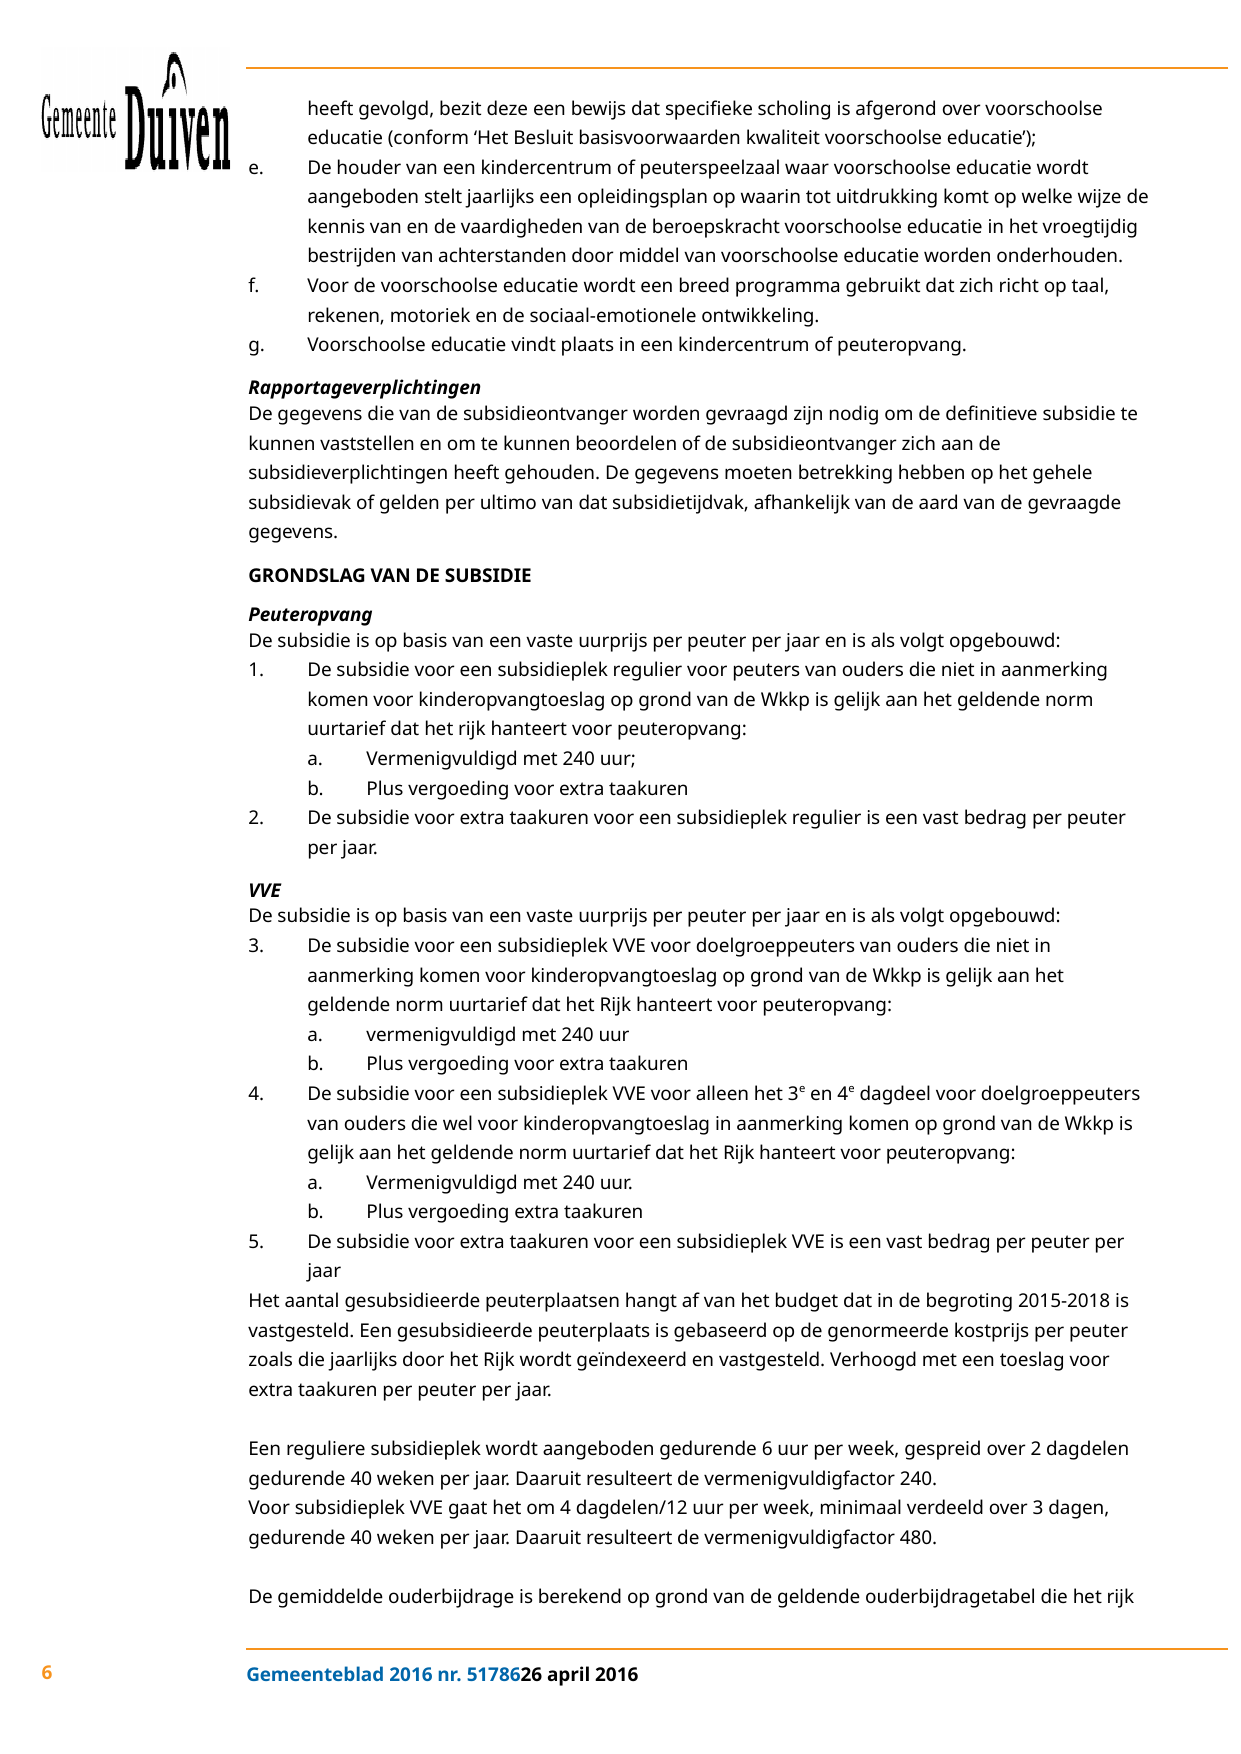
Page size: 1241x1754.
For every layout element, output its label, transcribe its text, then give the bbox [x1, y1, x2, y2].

list De houder van een kindercentrum of peuterspeelzaal waar voorschoolse educatie wordt aangeboden stelt jaarlijks een opleidingsplan op waarin tot uitdrukking komt op welke wijze de kennis van en de vaardigheden van de beroepskracht voorschoolse educatie in het vroegtijdig bestrijden van achterstanden door middel van voorschoolse educatie worden onderhouden. [248, 154, 1152, 268]
text VVE [248, 877, 1152, 903]
text Rapportageverplichtingen [248, 374, 1152, 400]
list Plus vergoeding voor extra taakuren [307, 775, 1152, 800]
picture [41, 47, 231, 172]
text De gemiddelde ouderbijdrage is berekend op grond van de geldende ouderbijdragetabel die het rijk [248, 1583, 1152, 1609]
text Een reguliere subsidieplek wordt aangeboden gedurende 6 uur per week, gespreid over 2 dagdelen gedurende 40 weken per jaar. Daaruit resulteert de vermenigvuldigfactor 240. [248, 1435, 1152, 1491]
text De gegevens die van de subsidieontvanger worden gevraagd zijn nodig om de definitieve subsidie te kunnen vaststellen en om te kunnen beoordelen of de subsidieontvanger zich aan de subsidieverplichtingen heeft gehouden. De gegevens moeten betrekking hebben op het gehele subsidievak of gelden per ultimo van dat subsidietijdvak, afhankelijk van de aard van de gevraagde gegevens. [248, 400, 1152, 544]
text Voor subsidieplek VVE gaat het om 4 dagdelen/12 uur per week, minimaal verdeeld over 3 dagen, gedurende 40 weken per jaar. Daaruit resulteert de vermenigvuldigfactor 480. [248, 1494, 1152, 1550]
text De subsidie is op basis van een vaste uurprijs per peuter per jaar en is als volgt opgebouwd: [248, 627, 1152, 652]
list De subsidie voor een subsidieplek regulier voor peuters van ouders die niet in aanmerking komen voor kinderopvangtoeslag op grond van de Wkkp is gelijk aan het geldende norm uurtarief dat het rijk hanteert voor peuteropvang: [248, 656, 1152, 741]
list De subsidie voor een subsidieplek VVE voor doelgroeppeuters van ouders die niet in aanmerking komen voor kinderopvangtoeslag op grond van de Wkkp is gelijk aan het geldende norm uurtarief dat het Rijk hanteert voor peuteropvang: [248, 932, 1152, 1017]
list Vermenigvuldigd met 240 uur. [307, 1169, 1152, 1195]
text De subsidie is op basis van een vaste uurprijs per peuter per jaar en is als volgt opgebouwd: [248, 903, 1152, 928]
list vermenigvuldigd met 240 uur [307, 1021, 1152, 1047]
list Plus vergoeding extra taakuren [307, 1198, 1152, 1224]
list De subsidie voor een subsidieplek VVE voor alleen het 3e en 4e dagdeel voor doelgroeppeuters van ouders die wel voor kinderopvangtoeslag in aanmerking komen op grond van de Wkkp is gelijk aan het geldende norm uurtarief dat het Rijk hanteert voor peuteropvang: [248, 1080, 1152, 1165]
text GRONDSLAG VAN DE SUBSIDIE [248, 562, 1152, 587]
list Voor de voorschoolse educatie wordt een breed programma gebruikt dat zich richt op taal, rekenen, motoriek en de sociaal-emotionele ontwikkeling. [248, 272, 1152, 328]
list Plus vergoeding voor extra taakuren [307, 1051, 1152, 1076]
list Vermenigvuldigd met 240 uur; [307, 745, 1152, 771]
list De subsidie voor extra taakuren voor een subsidieplek VVE is een vast bedrag per peuter per jaar [248, 1228, 1152, 1283]
list De subsidie voor extra taakuren voor een subsidieplek regulier is een vast bedrag per peuter per jaar. [248, 804, 1152, 859]
list Voorschoolse educatie vindt plaats in een kindercentrum of peuteropvang. [248, 331, 1152, 357]
text Het aantal gesubsidieerde peuterplaatsen hangt af van het budget dat in de begroting 2015-2018 is vastgesteld. Een gesubsidieerde peuterplaats is gebaseerd op de genormeerde kostprijs per peuter zoals die jaarlijks door het Rijk wordt geïndexeerd en vastgesteld. Verhoogd met een toeslag voor extra taakuren per peuter per jaar. [248, 1287, 1152, 1402]
list heeft gevolgd, bezit deze een bewijs dat specifieke scholing is afgerond over voorschoolse educatie (conform ‘Het Besluit basisvoorwaarden kwaliteit voorschoolse educatie’); [248, 95, 1152, 150]
text Peuteropvang [248, 601, 1152, 627]
